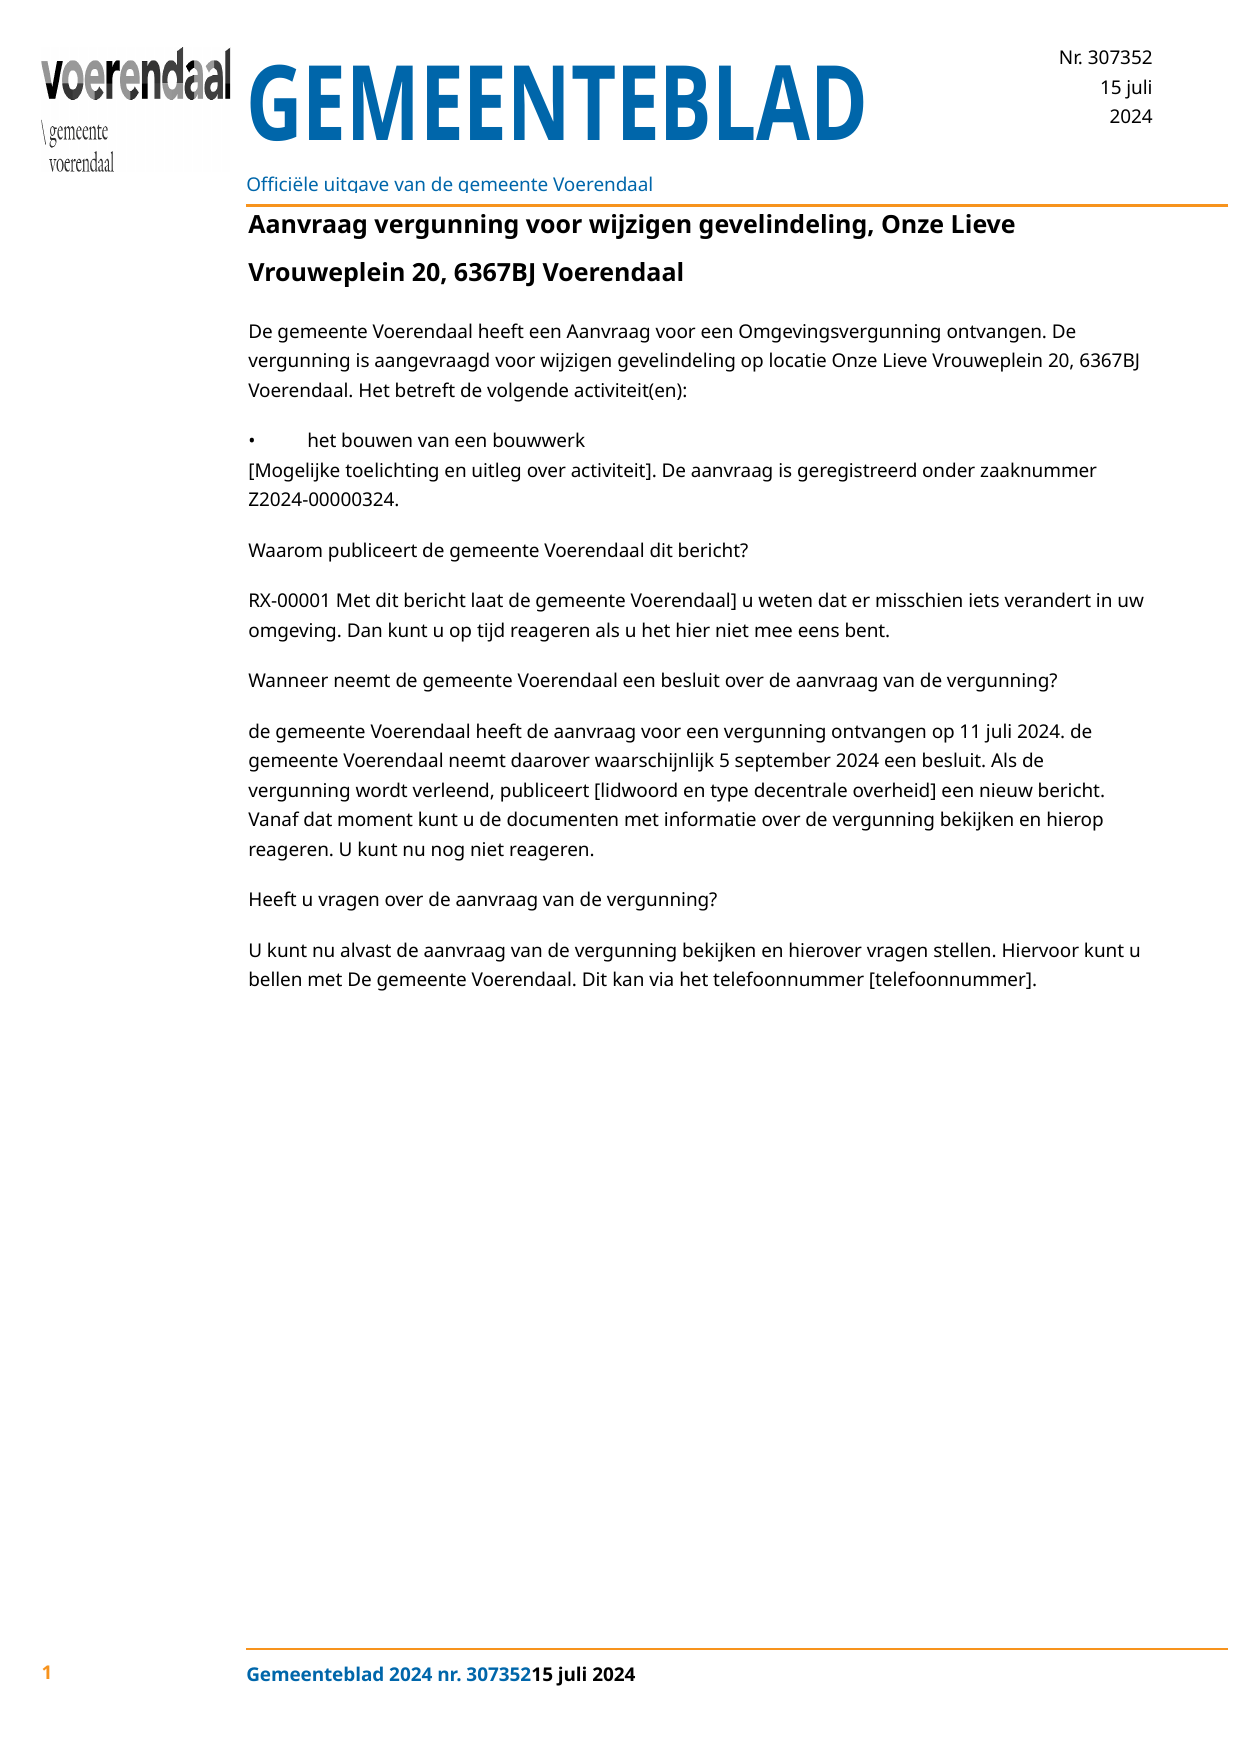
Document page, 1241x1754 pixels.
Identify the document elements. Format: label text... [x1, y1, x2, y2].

text Heeft u vragen over de aanvraag van de vergunning? [248, 887, 1152, 912]
text De gemeente Voerendaal heeft een Aanvraag voor een Omgevingsvergunning ontvangen. De vergunning is aangevraagd voor wijzigen gevelindeling op locatie Onze Lieve Vrouweplein 20, 6367BJ Voerendaal. Het betreft de volgende activiteit(en): [248, 318, 1152, 403]
picture [41, 47, 231, 172]
text RX-00001 Met dit bericht laat de gemeente Voerendaal] u weten dat er misschien iets verandert in uw omgeving. Dan kunt u op tijd reageren als u het hier niet mee eens bent. [248, 587, 1152, 643]
text [Mogelijke toelichting en uitleg over activiteit]. De aanvraag is geregistreerd onder zaaknummer Z2024-00000324. [248, 457, 1152, 512]
text Wanneer neemt de gemeente Voerendaal een besluit over de aanvraag van de vergunning? [248, 667, 1152, 693]
list het bouwen van een bouwwerk [248, 427, 1152, 453]
text Aanvraag vergunning voor wijzigen gevelindeling, Onze Lieve Vrouweplein 20, 6367BJ Voerendaal [248, 207, 1152, 288]
text de gemeente Voerendaal heeft de aanvraag voor een vergunning ontvangen op 11 juli 2024. de gemeente Voerendaal neemt daarover waarschijnlijk 5 september 2024 een besluit. Als de vergunning wordt verleend, publiceert [lidwoord en type decentrale overheid] een nieuw bericht. Vanaf dat moment kunt u de documenten met informatie over de vergunning bekijken en hierop reageren. U kunt nu nog niet reageren. [248, 718, 1152, 862]
text Waarom publiceert de gemeente Voerendaal dit bericht? [248, 537, 1152, 563]
text U kunt nu alvast de aanvraag van de vergunning bekijken en hierover vragen stellen. Hiervoor kunt u bellen met De gemeente Voerendaal. Dit kan via het telefoonnummer [telefoonnummer]. [248, 937, 1152, 992]
